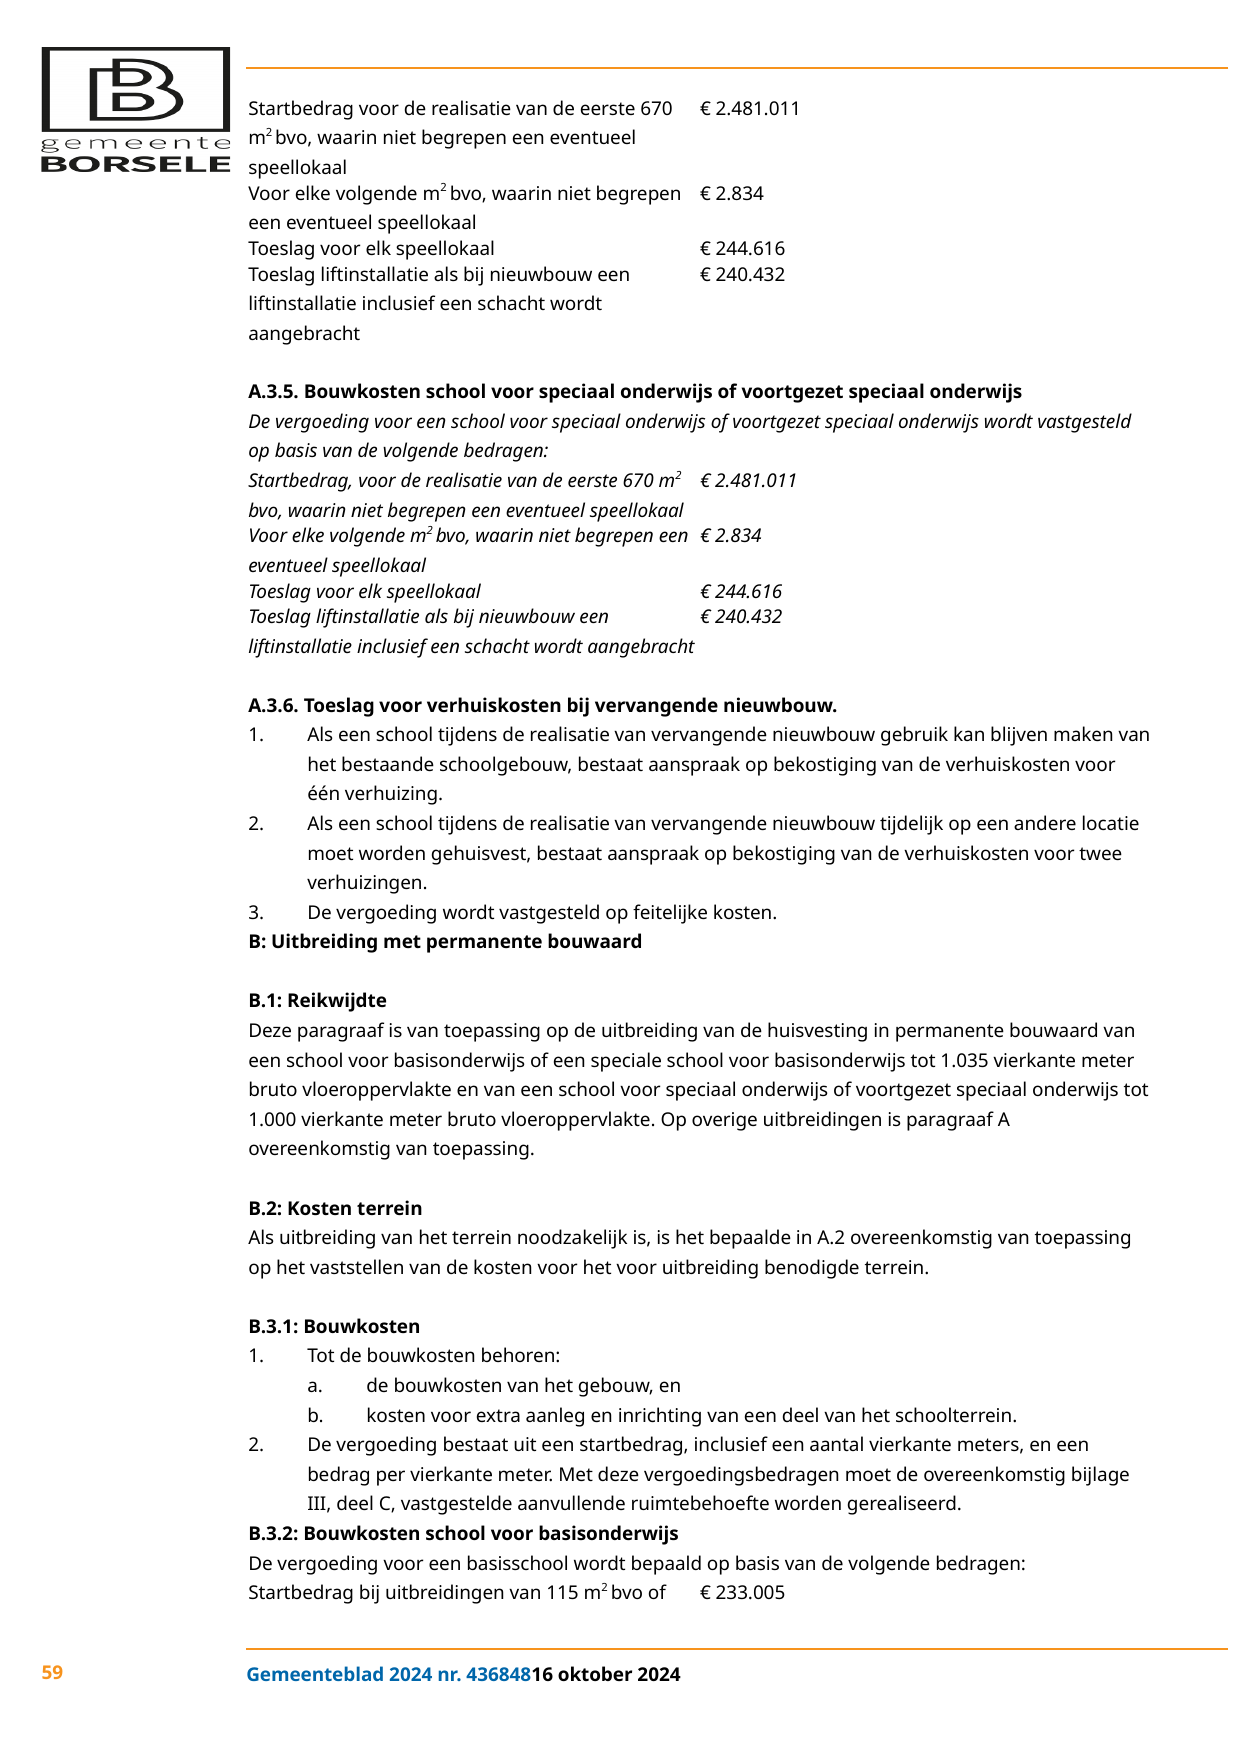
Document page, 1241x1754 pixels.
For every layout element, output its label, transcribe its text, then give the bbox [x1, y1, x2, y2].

table_cell € 2.834 [700, 180, 1152, 235]
table_cell € 2.834 [700, 523, 1152, 578]
table_cell Toeslag liftinstallatie als bij nieuwbouw een liftinstallatie inclusief een schacht wordt aangebracht [248, 604, 700, 659]
text B.1: Reikwijdte [248, 988, 1152, 1013]
list de bouwkosten van het gebouw, en [307, 1372, 1152, 1398]
list Als een school tijdens de realisatie van vervangende nieuwbouw tijdelijk op een andere locatie moet worden gehuisvest, bestaat aanspraak op bekostiging van de verhuiskosten voor twee verhuizingen. [248, 810, 1152, 895]
table_cell € 240.432 [700, 604, 1152, 659]
text De vergoeding voor een basisschool wordt bepaald op basis van de volgende bedragen: [248, 1550, 1152, 1575]
table_cell € 244.616 [700, 235, 1152, 261]
list Als een school tijdens de realisatie van vervangende nieuwbouw gebruik kan blijven maken van het bestaande schoolgebouw, bestaat aanspraak op bekostiging van de verhuiskosten voor één verhuizing. [248, 721, 1152, 806]
table_header Startbedrag voor de realisatie van de eerste 670 m2 bvo, waarin niet begrepen een eventueel speellokaal [248, 95, 700, 180]
table_cell € 244.616 [700, 578, 1152, 604]
table_header Startbedrag bij uitbreidingen van 115 m2 bvo of [248, 1579, 700, 1605]
text A.3.6. Toeslag voor verhuiskosten bij vervangende nieuwbouw. [248, 692, 1152, 717]
table_cell Voor elke volgende m2 bvo, waarin niet begrepen een eventueel speellokaal [248, 523, 700, 578]
list Tot de bouwkosten behoren: [248, 1343, 1152, 1368]
table_cell € 240.432 [700, 261, 1152, 346]
list De vergoeding wordt vastgesteld op feitelijke kosten. [248, 899, 1152, 924]
table_header € 2.481.011 [700, 467, 1152, 523]
picture [41, 47, 231, 172]
text De vergoeding voor een school voor speciaal onderwijs of voortgezet speciaal onderwijs wordt vastgesteld op basis van de volgende bedragen: [248, 408, 1152, 463]
list kosten voor extra aanleg en inrichting van een deel van het schoolterrein. [307, 1402, 1152, 1427]
list De vergoeding bestaat uit een startbedrag, inclusief een aantal vierkante meters, en een bedrag per vierkante meter. Met deze vergoedingsbedragen moet de overeenkomstig bijlage III, deel C, vastgestelde aanvullende ruimtebehoefte worden gerealiseerd. [248, 1431, 1152, 1516]
table_cell Toeslag voor elk speellokaal [248, 578, 700, 604]
table_cell Voor elke volgende m2 bvo, waarin niet begrepen een eventueel speellokaal [248, 180, 700, 235]
table_header € 233.005 [700, 1579, 1152, 1605]
table_header Startbedrag, voor de realisatie van de eerste 670 m2 bvo, waarin niet begrepen een eventueel speellokaal [248, 467, 700, 523]
text Deze paragraaf is van toepassing op de uitbreiding van de huisvesting in permanente bouwaard van een school voor basisonderwijs of een speciale school voor basisonderwijs tot 1.035 vierkante meter bruto vloeroppervlakte en van een school voor speciaal onderwijs of voortgezet speciaal onderwijs tot 1.000 vierkante meter bruto vloeroppervlakte. Op overige uitbreidingen is paragraaf A overeenkomstig van toepassing. [248, 1017, 1152, 1161]
text B.3.2: Bouwkosten school voor basisonderwijs [248, 1520, 1152, 1546]
text B: Uitbreiding met permanente bouwaard [248, 928, 1152, 954]
text B.2: Kosten terrein [248, 1195, 1152, 1220]
text A.3.5. Bouwkosten school voor speciaal onderwijs of voortgezet speciaal onderwijs [248, 378, 1152, 404]
table_cell Toeslag voor elk speellokaal [248, 235, 700, 261]
table_cell Toeslag liftinstallatie als bij nieuwbouw een liftinstallatie inclusief een schacht wordt aangebracht [248, 261, 700, 346]
text Als uitbreiding van het terrein noodzakelijk is, is het bepaalde in A.2 overeenkomstig van toepassing op het vaststellen van de kosten voor het voor uitbreiding benodigde terrein. [248, 1224, 1152, 1279]
table_header € 2.481.011 [700, 95, 1152, 180]
text B.3.1: Bouwkosten [248, 1313, 1152, 1339]
